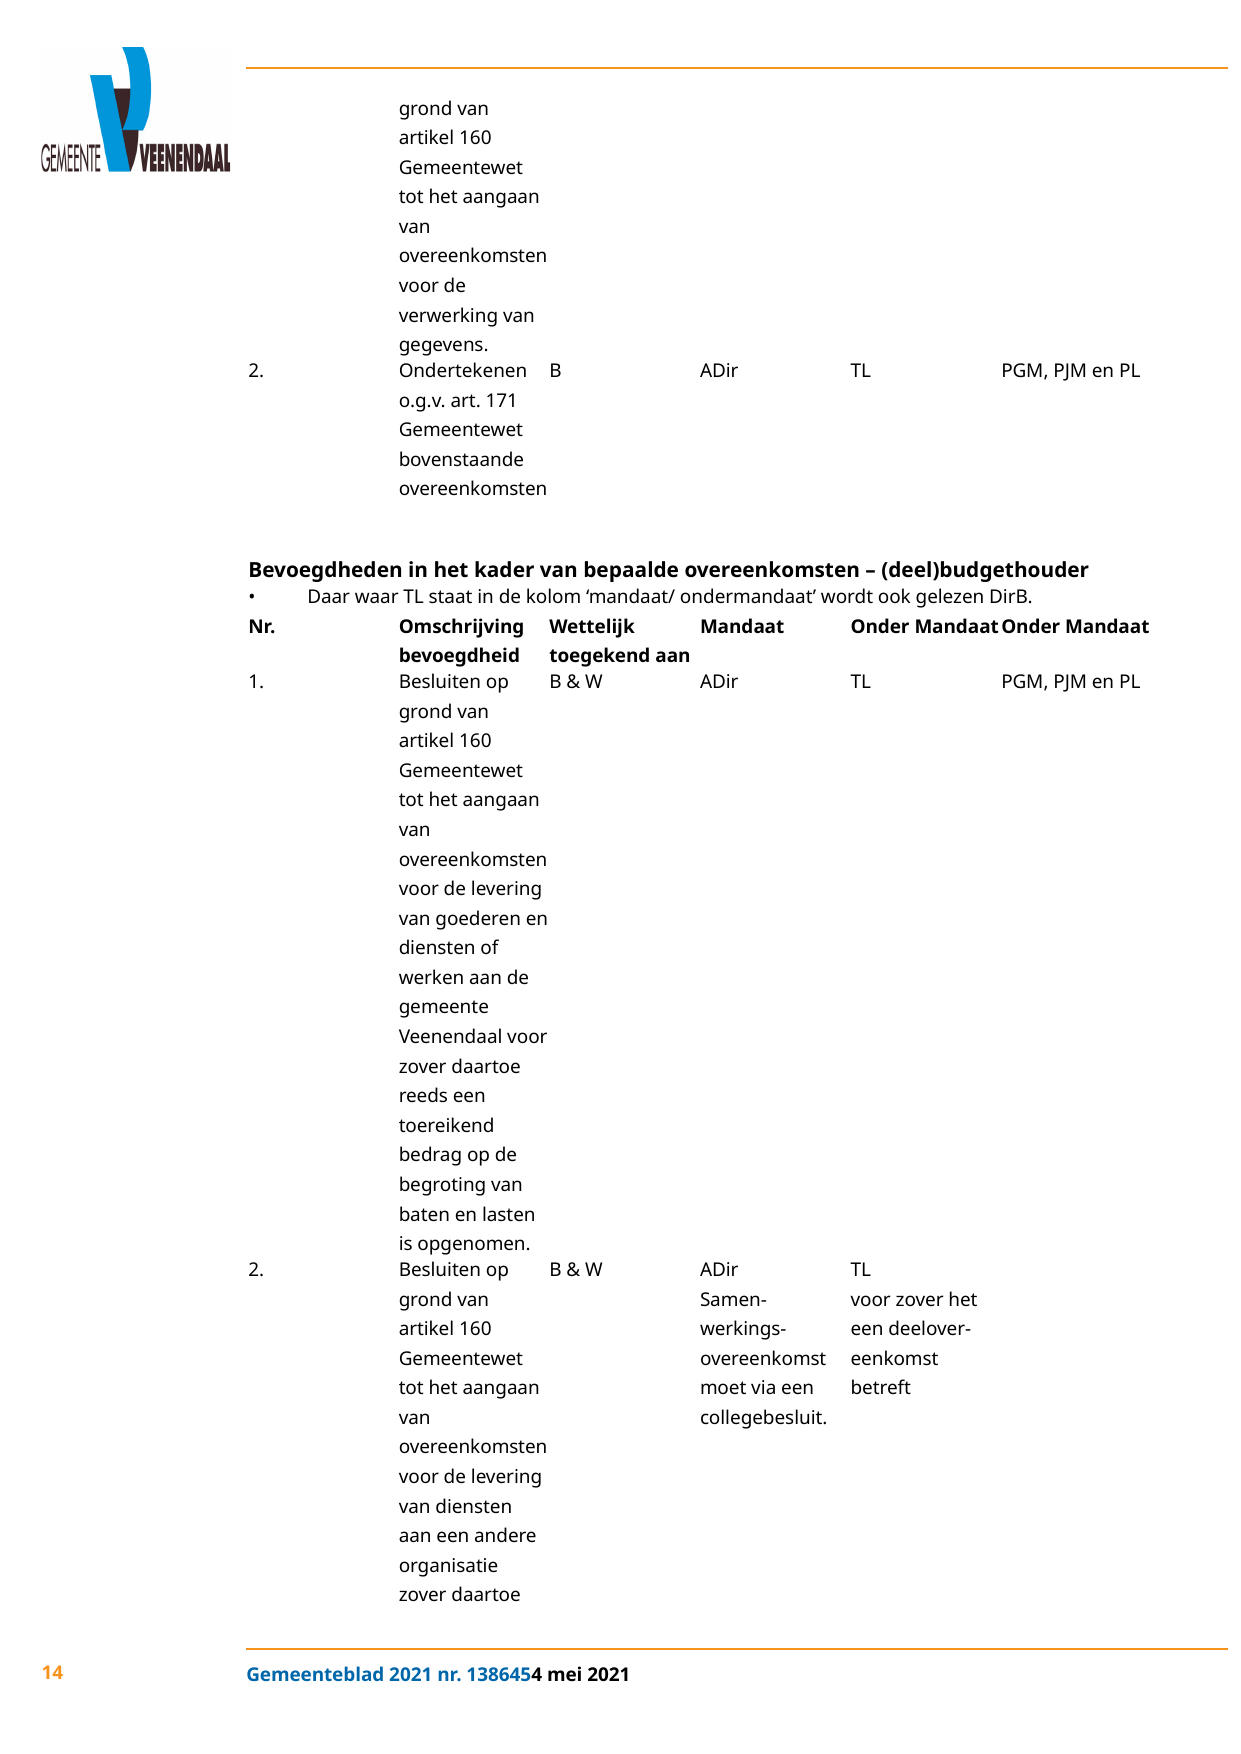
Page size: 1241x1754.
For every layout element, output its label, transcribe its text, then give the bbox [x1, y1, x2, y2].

picture [123, 47, 231, 172]
table_cell [549, 95, 700, 357]
table_cell ADir Samen-werkings-overeenkomst moet via een collegebesluit. [700, 1256, 850, 1607]
table_cell ADir [700, 357, 850, 501]
table_cell PGM, PJM en PL [1001, 668, 1152, 1256]
table_cell TL [850, 357, 1001, 501]
table_header Mandaat [700, 613, 850, 668]
table_cell B [549, 357, 700, 501]
table_cell TL [850, 668, 1001, 1256]
table_cell B & W [549, 668, 700, 1256]
table_cell TL voor zover het een deelover-eenkomst betreft [850, 1256, 1001, 1607]
table_cell [700, 95, 850, 357]
table_cell grond van artikel 160 Gemeentewet tot het aangaan van overeenkomsten voor de verwerking van gegevens. [399, 95, 549, 357]
table_cell Besluiten op grond van artikel 160 Gemeentewet tot het aangaan van overeenkomsten voor de levering van diensten aan een andere organisatie zover daartoe [399, 1256, 549, 1607]
table_cell ADir [700, 668, 850, 1256]
table_cell [1001, 1256, 1152, 1607]
table_header Onder Mandaat [1001, 613, 1152, 668]
table_cell [248, 1256, 398, 1607]
picture [41, 47, 130, 172]
table_cell PGM, PJM en PL [1001, 357, 1152, 501]
table_header Onder Mandaat [850, 613, 1001, 668]
list Daar waar TL staat in de kolom ‘mandaat/ ondermandaat’ wordt ook gelezen DirB. [248, 583, 1152, 609]
table_header Omschrijving bevoegdheid [399, 613, 549, 668]
text Bevoegdheden in het kader van bepaalde overeenkomsten – (deel)budgethouder [248, 555, 1152, 583]
table_cell Ondertekenen o.g.v. art. 171 Gemeentewet bovenstaande overeenkomsten [399, 357, 549, 501]
table_cell [1001, 95, 1152, 357]
table_cell B & W [549, 1256, 700, 1607]
table_header Wettelijk toegekend aan [549, 613, 700, 668]
table_header Nr. [248, 613, 398, 668]
table_cell [850, 95, 1001, 357]
table_cell [248, 668, 398, 1256]
table_cell Besluiten op grond van artikel 160 Gemeentewet tot het aangaan van overeenkomsten voor de levering van goederen en diensten of werken aan de gemeente Veenendaal voor zover daartoe reeds een toereikend bedrag op de begroting van baten en lasten is opgenomen. [399, 668, 549, 1256]
table_cell 2. [248, 357, 398, 501]
table_cell [248, 95, 398, 357]
